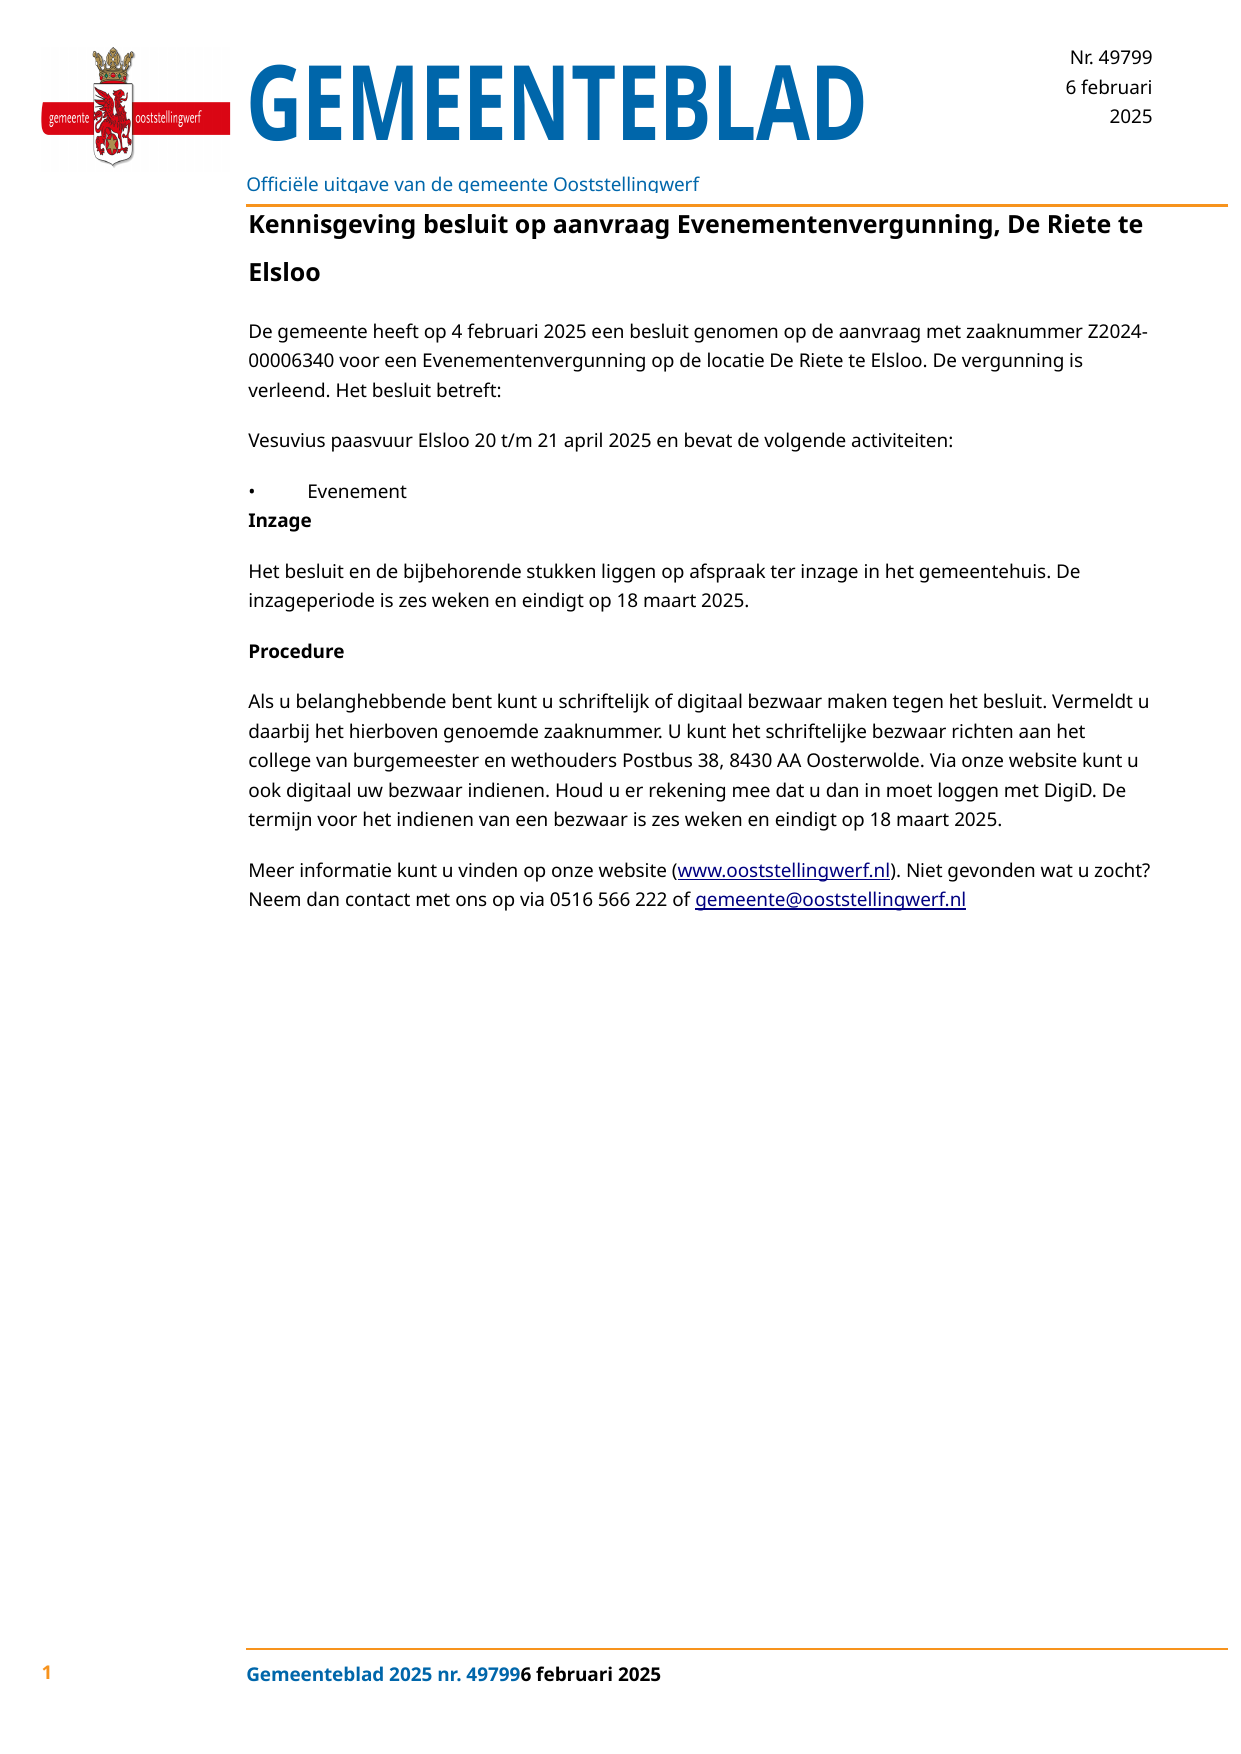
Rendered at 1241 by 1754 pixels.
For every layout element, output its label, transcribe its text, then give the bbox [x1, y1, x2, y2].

text Het besluit en de bijbehorende stukken liggen op afspraak ter inzage in het gemeentehuis. De inzageperiode is zes weken en eindigt op 18 maart 2025. [248, 558, 1152, 613]
text Inzage [248, 507, 1152, 533]
text Vesuvius paasvuur Elsloo 20 t/m 21 april 2025 en bevat de volgende activiteiten: [248, 427, 1152, 453]
picture [41, 47, 231, 172]
text Meer informatie kunt u vinden op onze website (www.ooststellingwerf.nl). Niet gevonden wat u zocht? Neem dan contact met ons op via 0516 566 222 of gemeente@ooststellingwerf.nl [248, 857, 1152, 912]
text Procedure [248, 638, 1152, 664]
text Kennisgeving besluit op aanvraag Evenementenvergunning, De Riete te Elsloo [248, 207, 1152, 288]
list Evenement [248, 478, 1152, 504]
text De gemeente heeft op 4 februari 2025 een besluit genomen op de aanvraag met zaaknummer Z2024-00006340 voor een Evenementenvergunning op de locatie De Riete te Elsloo. De vergunning is verleend. Het besluit betreft: [248, 318, 1152, 403]
text Als u belanghebbende bent kunt u schriftelijk of digitaal bezwaar maken tegen het besluit. Vermeldt u daarbij het hierboven genoemde zaaknummer. U kunt het schriftelijke bezwaar richten aan het college van burgemeester en wethouders Postbus 38, 8430 AA Oosterwolde. Via onze website kunt u ook digitaal uw bezwaar indienen. Houd u er rekening mee dat u dan in moet loggen met DigiD. De termijn voor het indienen van een bezwaar is zes weken en eindigt op 18 maart 2025. [248, 688, 1152, 832]
